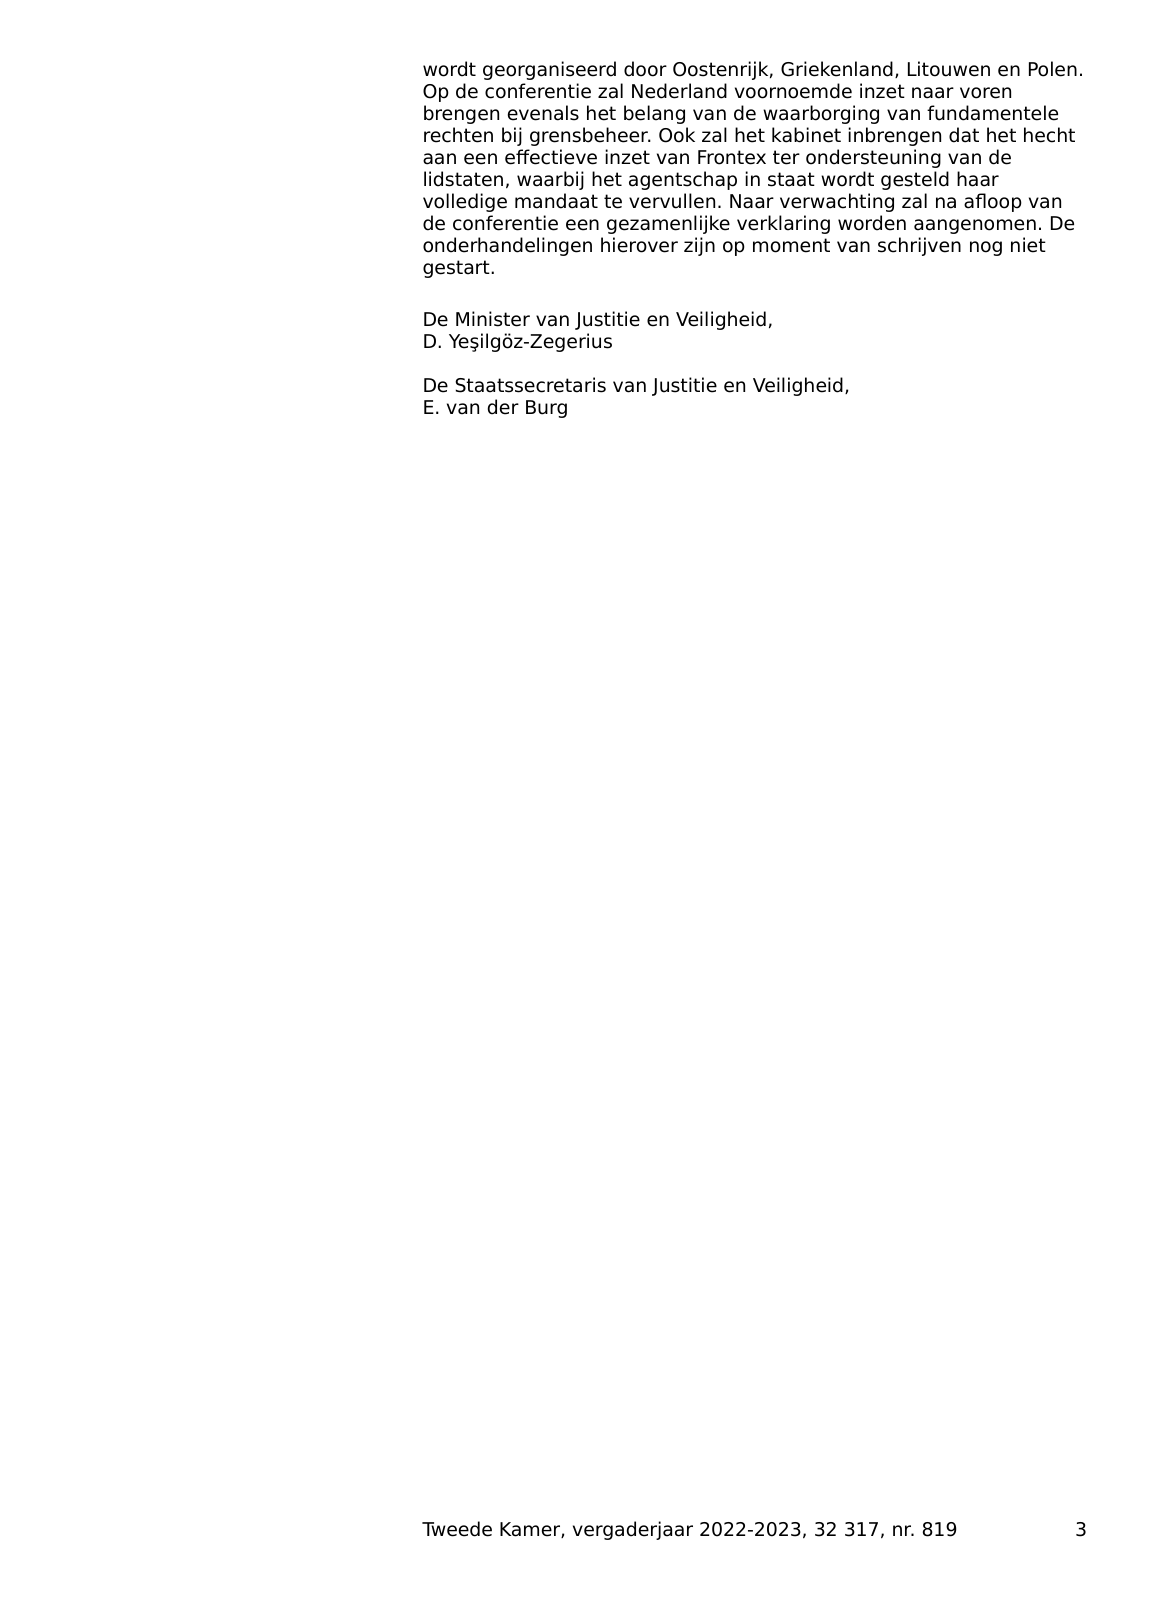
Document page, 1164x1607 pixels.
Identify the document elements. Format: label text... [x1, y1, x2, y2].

text wordt georganiseerd door Oostenrijk, Griekenland, Litouwen en Polen. Op de conferentie zal Nederland voornoemde inzet naar voren brengen evenals het belang van de waarborging van fundamentele rechten bij grensbeheer. Ook zal het kabinet inbrengen dat het hecht aan een effectieve inzet van Frontex ter ondersteuning van de lidstaten, waarbij het agentschap in staat wordt gesteld haar volledige mandaat te vervullen. Naar verwachting zal na afloop van de conferentie een gezamenlijke verklaring worden aangenomen. De onderhandelingen hierover zijn op moment van schrijven nog niet gestart. [422, 59, 1087, 279]
text De Staatssecretaris van Justitie en Veiligheid, E. van der Burg [422, 375, 1087, 419]
text De Minister van Justitie en Veiligheid, D. Yeşilgöz-Zegerius [422, 309, 1087, 353]
